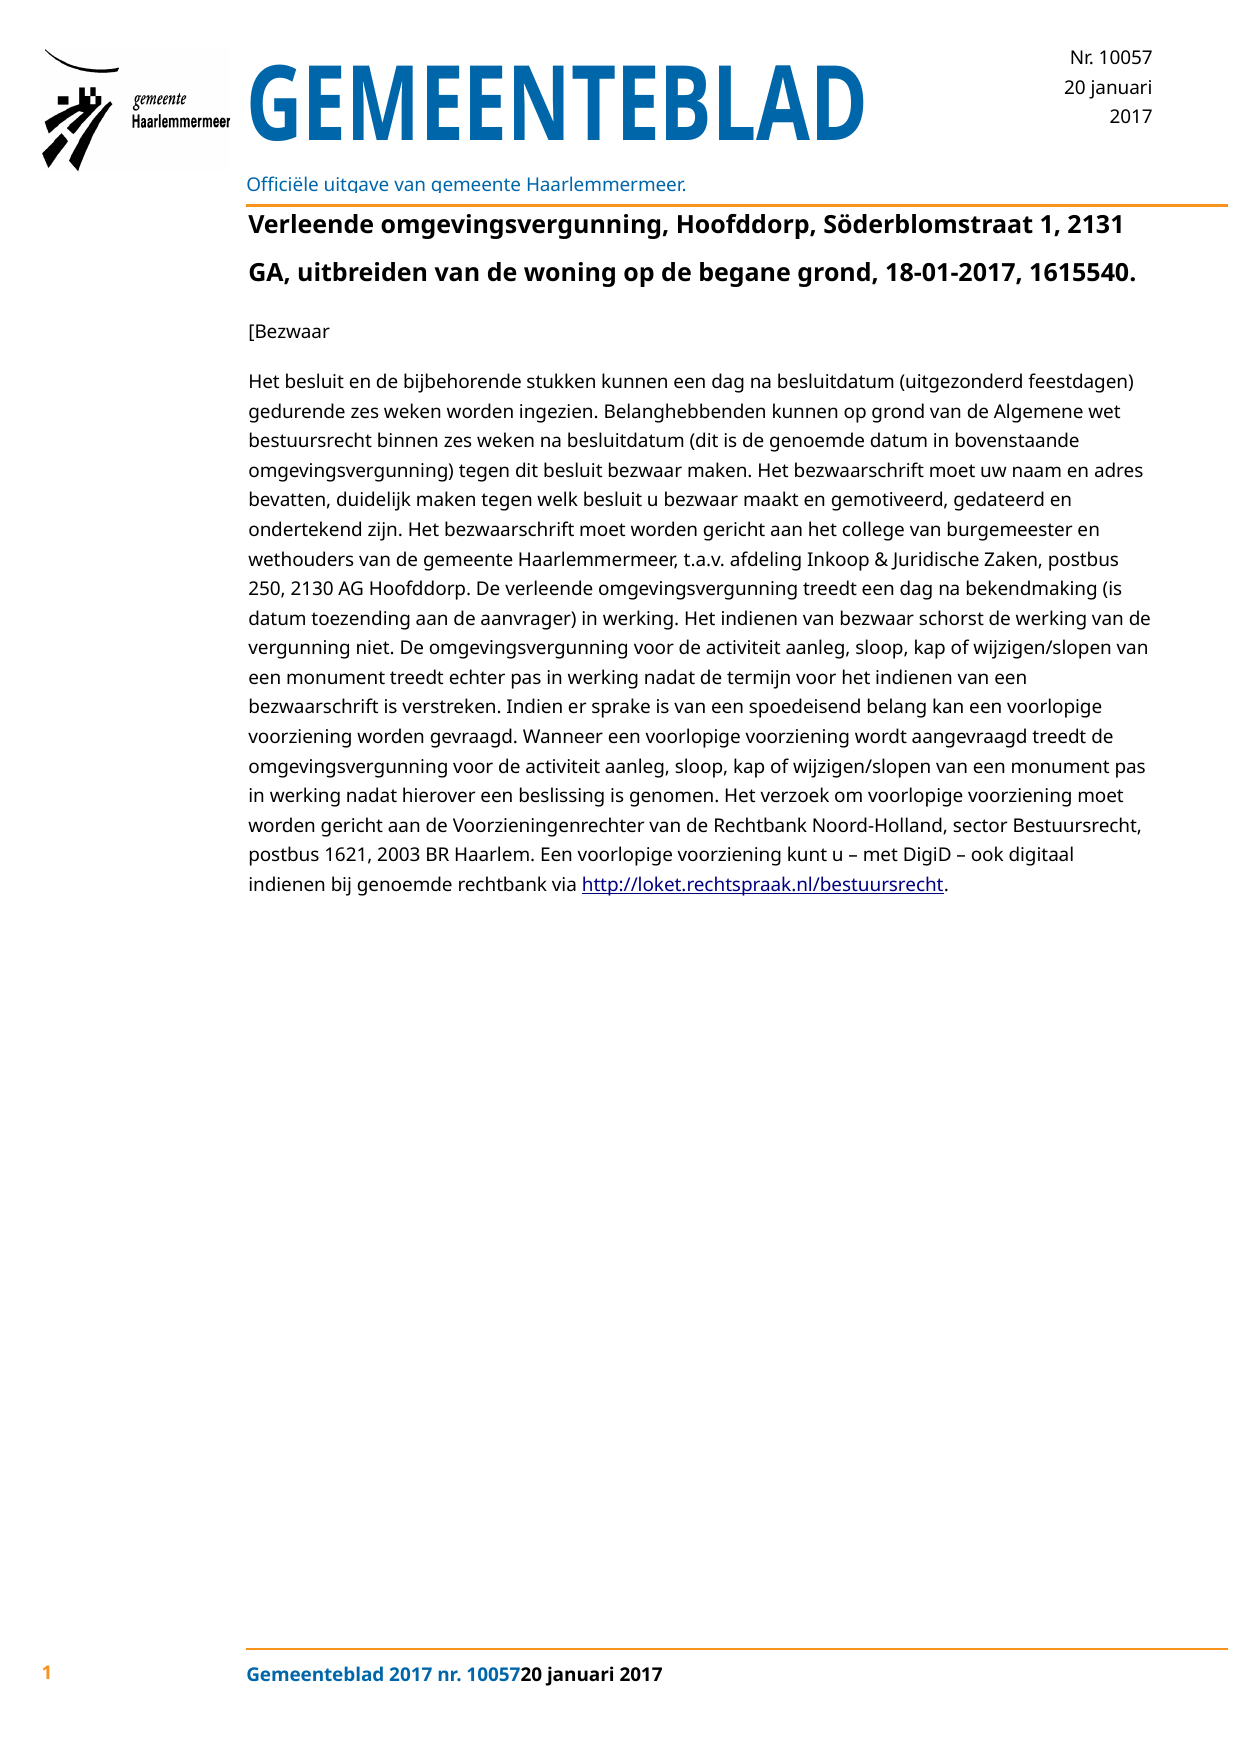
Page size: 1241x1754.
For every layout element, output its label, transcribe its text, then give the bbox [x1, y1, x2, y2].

picture [41, 47, 231, 172]
text [Bezwaar [248, 318, 1152, 344]
text Het besluit en de bijbehorende stukken kunnen een dag na besluitdatum (uitgezonderd feestdagen) gedurende zes weken worden ingezien. Belanghebbenden kunnen op grond van de Algemene wet bestuursrecht binnen zes weken na besluitdatum (dit is de genoemde datum in bovenstaande omgevingsvergunning) tegen dit besluit bezwaar maken. Het bezwaarschrift moet uw naam en adres bevatten, duidelijk maken tegen welk besluit u bezwaar maakt en gemotiveerd, gedateerd en ondertekend zijn. Het bezwaarschrift moet worden gericht aan het college van burgemeester en wethouders van de gemeente Haarlemmermeer, t.a.v. afdeling Inkoop & Juridische Zaken, postbus 250, 2130 AG Hoofddorp. De verleende omgevingsvergunning treedt een dag na bekendmaking (is datum toezending aan de aanvrager) in werking. Het indienen van bezwaar schorst de werking van de vergunning niet. De omgevingsvergunning voor de activiteit aanleg, sloop, kap of wijzigen/slopen van een monument treedt echter pas in werking nadat de termijn voor het indienen van een bezwaarschrift is verstreken. Indien er sprake is van een spoedeisend belang kan een voorlopige voorziening worden gevraagd. Wanneer een voorlopige voorziening wordt aangevraagd treedt de omgevingsvergunning voor de activiteit aanleg, sloop, kap of wijzigen/slopen van een monument pas in werking nadat hierover een beslissing is genomen. Het verzoek om voorlopige voorziening moet worden gericht aan de Voorzieningenrechter van de Rechtbank Noord-Holland, sector Bestuursrecht, postbus 1621, 2003 BR Haarlem. Een voorlopige voorziening kunt u – met DigiD – ook digitaal indienen bij genoemde rechtbank via http://loket.rechtspraak.nl/bestuursrecht. [248, 368, 1152, 897]
text Verleende omgevingsvergunning, Hoofddorp, Söderblomstraat 1, 2131 GA, uitbreiden van de woning op de begane grond, 18-01-2017, 1615540. [248, 207, 1152, 288]
